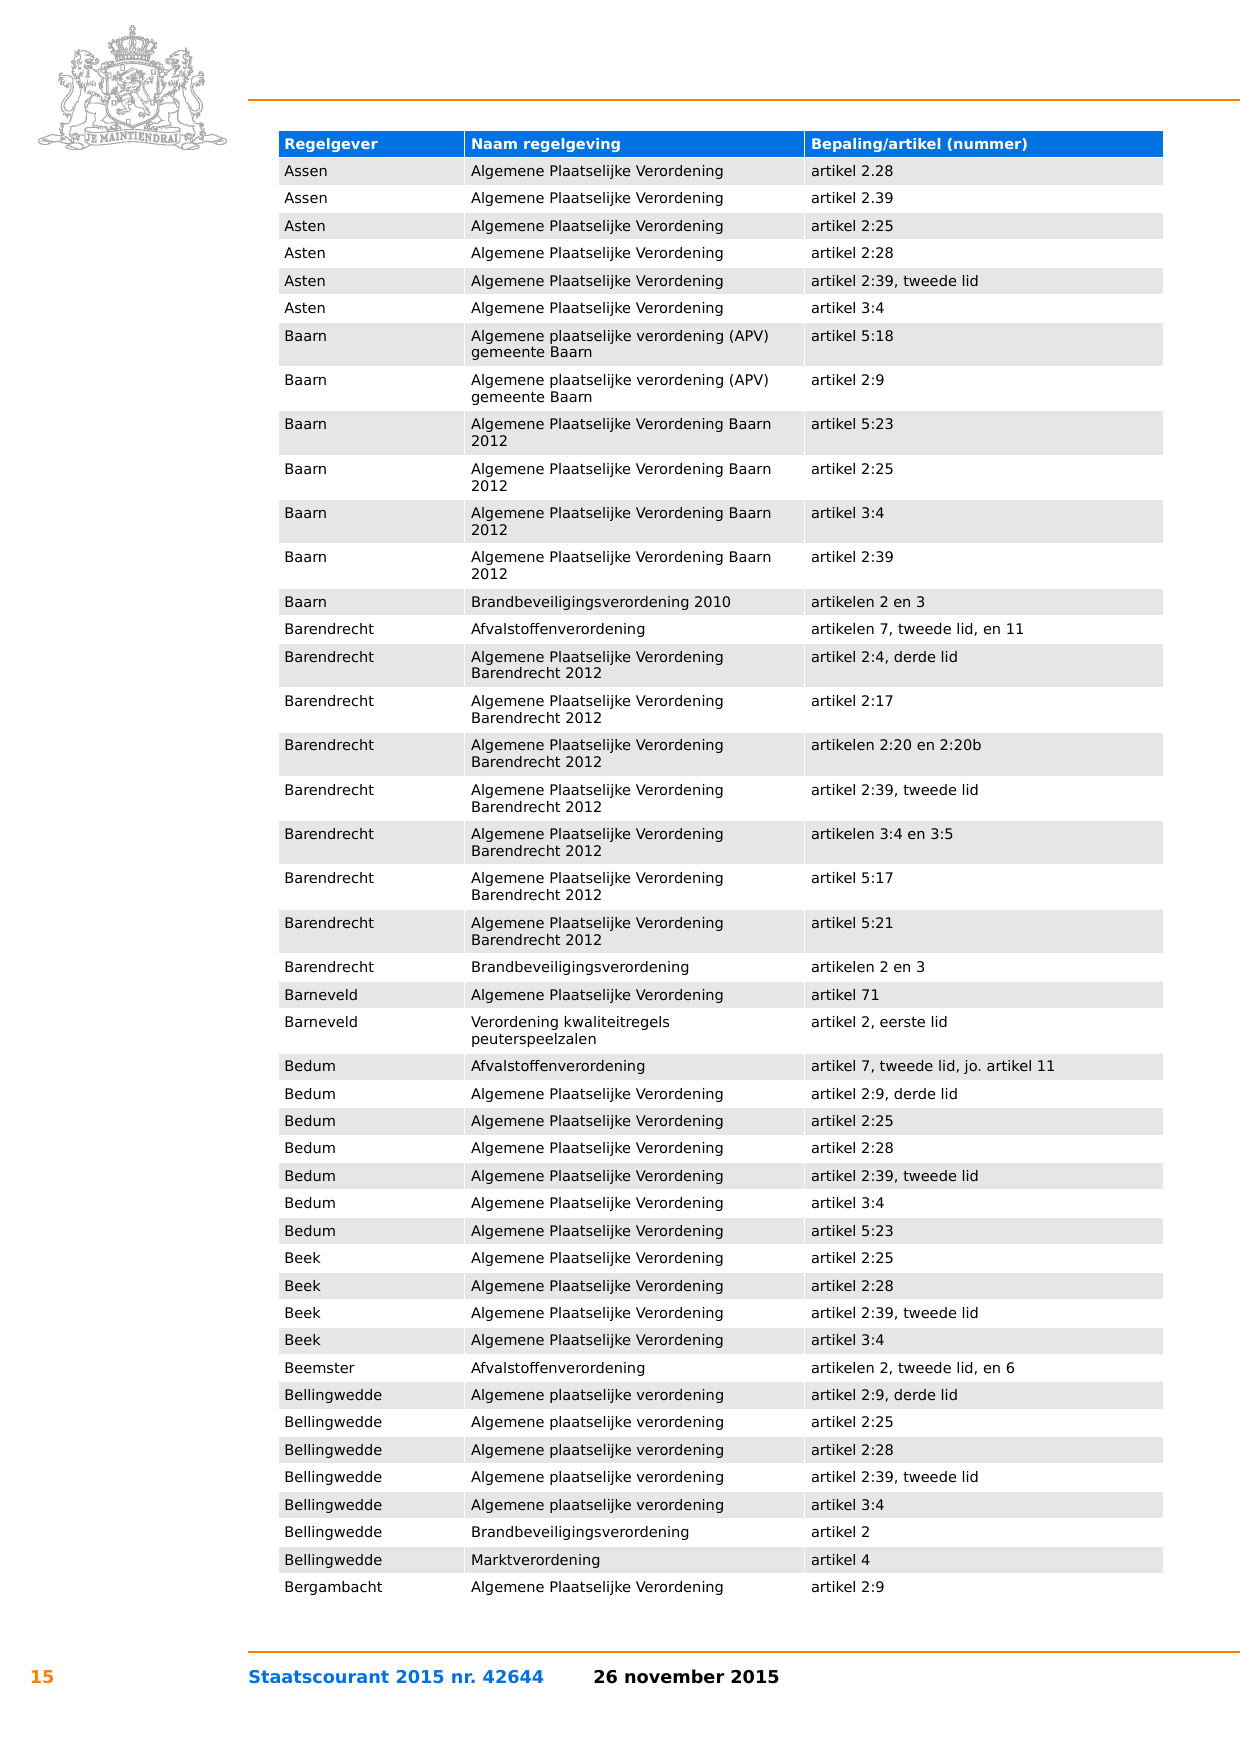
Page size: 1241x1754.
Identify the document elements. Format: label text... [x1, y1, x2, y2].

table_cell Bedum [279, 1136, 464, 1162]
table_cell Baarn [279, 323, 464, 366]
table_cell Bellingwedde [279, 1492, 464, 1518]
table_cell Algemene Plaatselijke Verordening Barendrecht 2012 [465, 777, 804, 820]
table_cell Baarn [279, 456, 464, 499]
table_cell Bellingwedde [279, 1410, 464, 1436]
table_cell Algemene Plaatselijke Verordening [465, 982, 804, 1008]
table_cell Algemene Plaatselijke Verordening [465, 1300, 804, 1326]
table_cell Bellingwedde [279, 1465, 464, 1491]
table_cell Afvalstoffenverordening [465, 1054, 804, 1080]
table_cell Barendrecht [279, 866, 464, 909]
table_cell artikel 5:18 [805, 323, 1163, 366]
table_cell Asten [279, 295, 464, 322]
table_cell artikel 3:4 [805, 1492, 1163, 1518]
table_cell artikel 2.39 [805, 186, 1163, 212]
table_cell Algemene Plaatselijke Verordening [465, 241, 804, 267]
table_cell Algemene Plaatselijke Verordening [465, 295, 804, 322]
table_cell Algemene Plaatselijke Verordening [465, 268, 804, 294]
table_cell Bellingwedde [279, 1519, 464, 1546]
table_cell artikel 2:28 [805, 1273, 1163, 1299]
table_cell artikel 2.28 [805, 158, 1163, 185]
table_cell Bellingwedde [279, 1437, 464, 1463]
table_cell artikel 2:25 [805, 1410, 1163, 1436]
table_cell Barendrecht [279, 733, 464, 776]
table_cell Beek [279, 1328, 464, 1354]
table_cell Verordening kwaliteitregels peuterspeelzalen [465, 1009, 804, 1052]
table_cell Algemene Plaatselijke Verordening Barendrecht 2012 [465, 866, 804, 909]
table_cell Baarn [279, 500, 464, 543]
table_cell Algemene Plaatselijke Verordening Barendrecht 2012 [465, 910, 804, 953]
table_cell Beek [279, 1273, 464, 1299]
table_cell artikel 2:17 [805, 688, 1163, 731]
table_cell artikel 2:39, tweede lid [805, 777, 1163, 820]
table_cell Barendrecht [279, 616, 464, 643]
table_cell Marktverordening [465, 1547, 804, 1573]
table_cell Algemene plaatselijke verordening [465, 1382, 804, 1409]
table_cell Bedum [279, 1163, 464, 1189]
table_cell Brandbeveiligingsverordening [465, 954, 804, 981]
table_cell Algemene Plaatselijke Verordening [465, 158, 804, 185]
table_cell artikel 2:9, derde lid [805, 1081, 1163, 1107]
table_cell artikelen 3:4 en 3:5 [805, 821, 1163, 864]
table_cell artikel 2:39, tweede lid [805, 268, 1163, 294]
table_cell artikel 2:28 [805, 1136, 1163, 1162]
table_cell artikelen 2, tweede lid, en 6 [805, 1355, 1163, 1381]
table_cell Bedum [279, 1218, 464, 1244]
table_cell Bedum [279, 1191, 464, 1217]
table_cell artikel 4 [805, 1547, 1163, 1573]
table_cell Bedum [279, 1108, 464, 1135]
table_cell Barneveld [279, 982, 464, 1008]
table_cell artikelen 2 en 3 [805, 589, 1163, 615]
table_cell Algemene Plaatselijke Verordening [465, 1328, 804, 1354]
table_cell Baarn [279, 589, 464, 615]
table_cell Algemene Plaatselijke Verordening Barendrecht 2012 [465, 688, 804, 731]
table_cell Asten [279, 213, 464, 239]
table_cell artikel 2:39, tweede lid [805, 1300, 1163, 1326]
table_cell Baarn [279, 367, 464, 410]
table_cell artikel 5:23 [805, 1218, 1163, 1244]
table_cell Algemene plaatselijke verordening [465, 1437, 804, 1463]
table_cell Algemene Plaatselijke Verordening [465, 1081, 804, 1107]
table_cell artikel 7, tweede lid, jo. artikel 11 [805, 1054, 1163, 1080]
table_cell Algemene Plaatselijke Verordening Barendrecht 2012 [465, 821, 804, 864]
table_cell artikel 5:17 [805, 866, 1163, 909]
table_cell Algemene Plaatselijke Verordening [465, 1273, 804, 1299]
table_cell artikel 2:4, derde lid [805, 644, 1163, 687]
table_cell Algemene Plaatselijke Verordening [465, 1108, 804, 1135]
table_cell Barneveld [279, 1009, 464, 1052]
table_cell artikel 2:28 [805, 241, 1163, 267]
table_cell Algemene Plaatselijke Verordening Baarn 2012 [465, 456, 804, 499]
table_cell artikel 3:4 [805, 500, 1163, 543]
table_cell Algemene Plaatselijke Verordening [465, 1245, 804, 1272]
table_cell Algemene plaatselijke verordening (APV) gemeente Baarn [465, 367, 804, 410]
table_cell artikel 3:4 [805, 295, 1163, 322]
table_cell artikel 2 [805, 1519, 1163, 1546]
table_header Bepaling/artikel (nummer) [805, 131, 1163, 157]
table_cell artikelen 2 en 3 [805, 954, 1163, 981]
table_cell artikel 2, eerste lid [805, 1009, 1163, 1052]
table_cell artikel 3:4 [805, 1328, 1163, 1354]
table_cell Asten [279, 268, 464, 294]
table_cell artikelen 7, tweede lid, en 11 [805, 616, 1163, 643]
table_cell artikel 2:25 [805, 1245, 1163, 1272]
table_cell artikel 2:25 [805, 456, 1163, 499]
table_cell artikel 2:39, tweede lid [805, 1465, 1163, 1491]
table_cell Bedum [279, 1081, 464, 1107]
table_cell Algemene Plaatselijke Verordening Barendrecht 2012 [465, 733, 804, 776]
table_cell Asten [279, 241, 464, 267]
table_cell artikel 2:39, tweede lid [805, 1163, 1163, 1189]
table_cell Bedum [279, 1054, 464, 1080]
table_cell Assen [279, 158, 464, 185]
table_cell Barendrecht [279, 954, 464, 981]
table_cell Bellingwedde [279, 1382, 464, 1409]
table_cell artikelen 2:20 en 2:20b [805, 733, 1163, 776]
table_cell Barendrecht [279, 688, 464, 731]
table_cell artikel 71 [805, 982, 1163, 1008]
table_cell Algemene plaatselijke verordening [465, 1410, 804, 1436]
table_cell Algemene Plaatselijke Verordening [465, 1191, 804, 1217]
table_cell artikel 2:39 [805, 545, 1163, 588]
table_cell Baarn [279, 545, 464, 588]
table_cell Beek [279, 1300, 464, 1326]
table_cell Barendrecht [279, 644, 464, 687]
table_cell Brandbeveiligingsverordening 2010 [465, 589, 804, 615]
table_cell Bellingwedde [279, 1547, 464, 1573]
table_cell Algemene plaatselijke verordening (APV) gemeente Baarn [465, 323, 804, 366]
table_cell Algemene Plaatselijke Verordening [465, 1136, 804, 1162]
table_cell artikel 2:28 [805, 1437, 1163, 1463]
table_header Naam regelgeving [465, 131, 804, 157]
table_cell Beemster [279, 1355, 464, 1381]
table_cell Algemene Plaatselijke Verordening [465, 186, 804, 212]
table_header Regelgever [279, 131, 464, 157]
table_cell Bergambacht [279, 1574, 464, 1600]
table_cell Algemene Plaatselijke Verordening [465, 213, 804, 239]
table_cell artikel 3:4 [805, 1191, 1163, 1217]
table_cell Brandbeveiligingsverordening [465, 1519, 804, 1546]
table_cell Algemene Plaatselijke Verordening Baarn 2012 [465, 411, 804, 455]
table_cell artikel 5:23 [805, 411, 1163, 455]
table_cell Afvalstoffenverordening [465, 1355, 804, 1381]
table_cell Baarn [279, 411, 464, 455]
table_cell Algemene Plaatselijke Verordening [465, 1218, 804, 1244]
table_cell artikel 2:9, derde lid [805, 1382, 1163, 1409]
table_cell Algemene Plaatselijke Verordening Barendrecht 2012 [465, 644, 804, 687]
table_cell Algemene plaatselijke verordening [465, 1465, 804, 1491]
table_cell Afvalstoffenverordening [465, 616, 804, 643]
table_cell artikel 5:21 [805, 910, 1163, 953]
table_cell Algemene plaatselijke verordening [465, 1492, 804, 1518]
table_cell artikel 2:9 [805, 367, 1163, 410]
table_cell artikel 2:25 [805, 213, 1163, 239]
table_cell Assen [279, 186, 464, 212]
table_cell Algemene Plaatselijke Verordening Baarn 2012 [465, 545, 804, 588]
table_cell Barendrecht [279, 777, 464, 820]
table_cell artikel 2:9 [805, 1574, 1163, 1600]
picture [38, 25, 227, 150]
table_cell Barendrecht [279, 821, 464, 864]
table_cell Beek [279, 1245, 464, 1272]
table_cell artikel 2:25 [805, 1108, 1163, 1135]
table_cell Algemene Plaatselijke Verordening [465, 1163, 804, 1189]
table_cell Algemene Plaatselijke Verordening Baarn 2012 [465, 500, 804, 543]
table_cell Algemene Plaatselijke Verordening [465, 1574, 804, 1600]
table_cell Barendrecht [279, 910, 464, 953]
